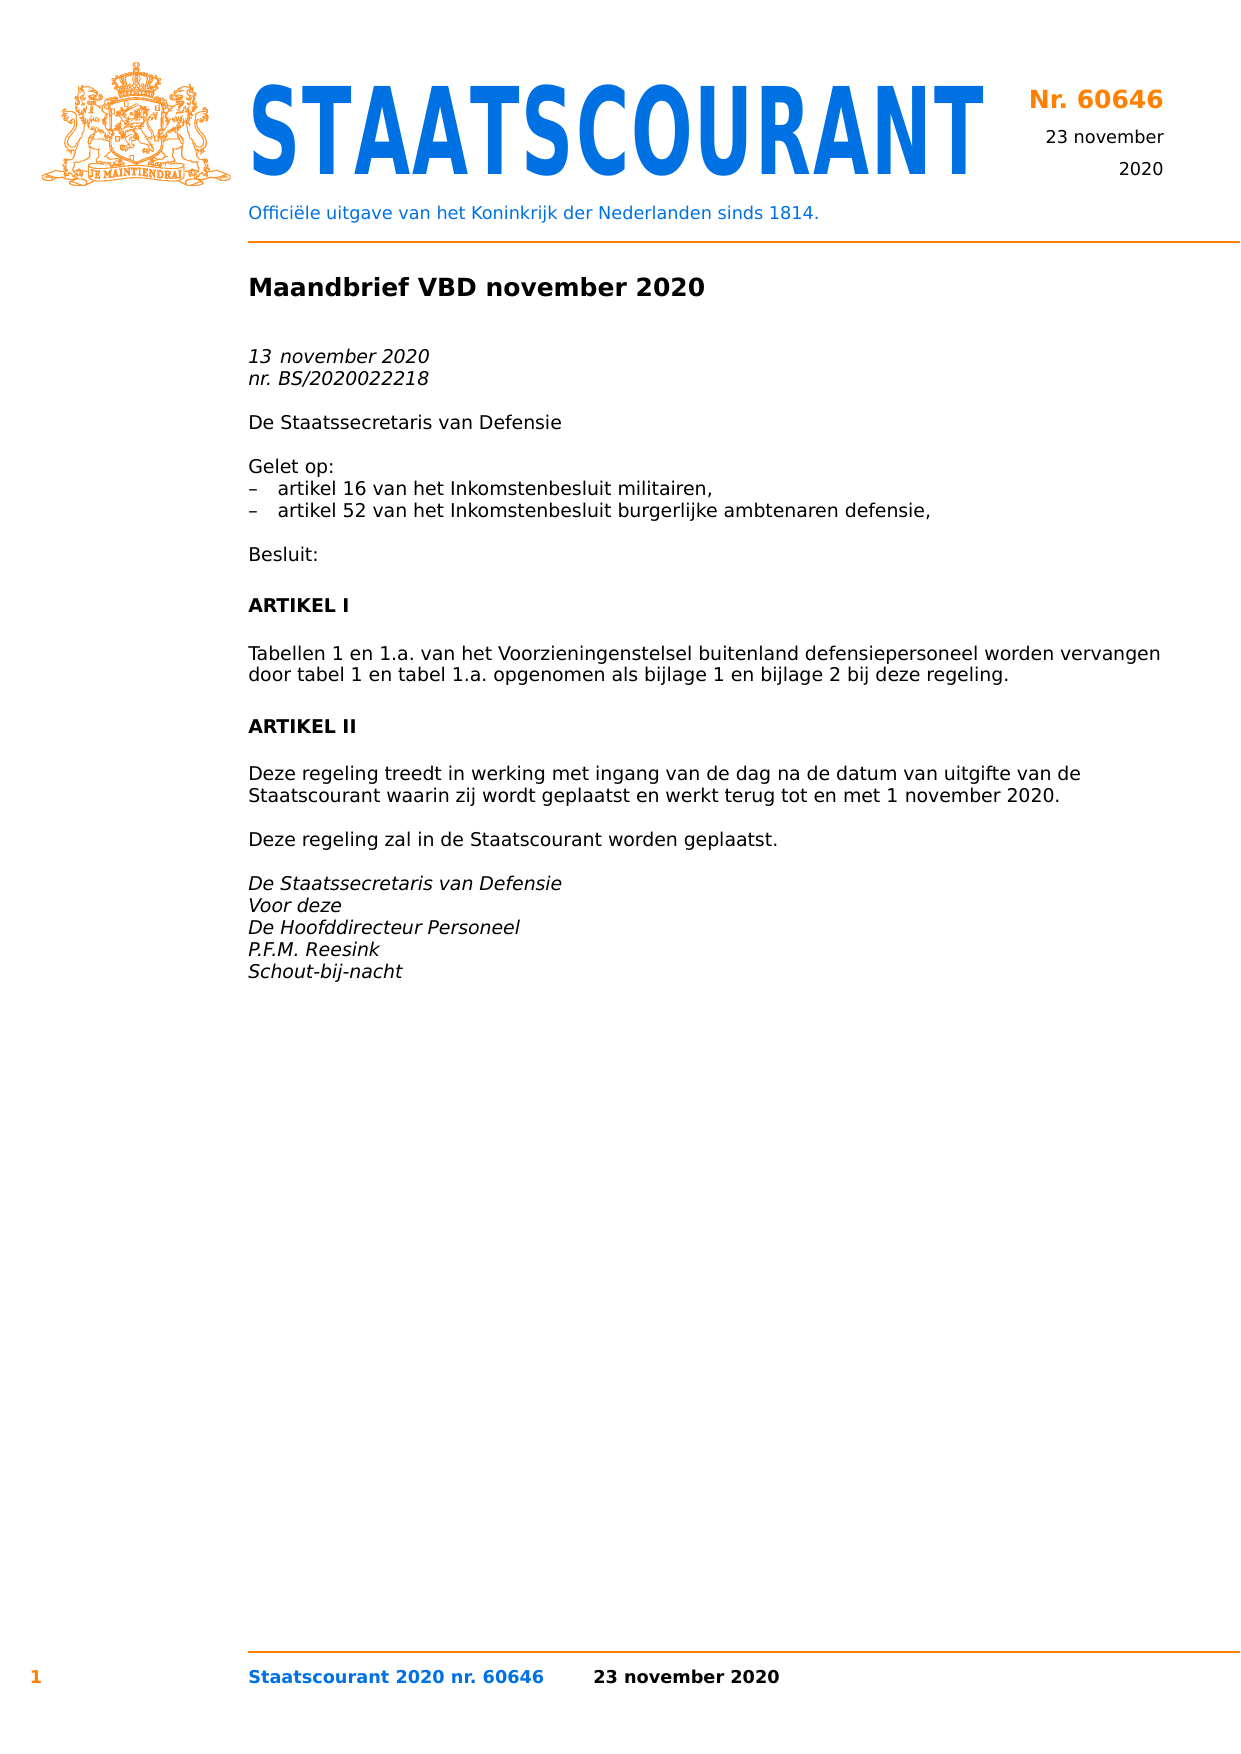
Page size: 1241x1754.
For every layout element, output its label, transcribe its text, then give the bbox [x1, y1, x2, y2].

table_header STAATSCOURANT [248, 62, 998, 203]
text nr. BS/2020022218 [248, 368, 1163, 390]
text Besluit: [248, 543, 1163, 565]
text De Staatssecretaris van Defensie Voor deze De Hoofddirecteur Personeel P.F.M. Reesink Schout-bij-nacht [248, 873, 1163, 983]
text De Staatssecretaris van Defensie [248, 412, 1163, 434]
subtitle ARTIKEL II [248, 716, 1163, 738]
text 13 november 2020 [248, 346, 1163, 368]
text Deze regeling zal in de Staatscourant worden geplaatst. [248, 829, 1163, 851]
table_cell 23 november [998, 121, 1240, 153]
table_cell 2020 [998, 153, 1240, 203]
table_header [25, 62, 248, 241]
text Tabellen 1 en 1.a. van het Voorzieningenstelsel buitenland defensiepersoneel worden vervangen door tabel 1 en tabel 1.a. opgenomen als bijlage 1 en bijlage 2 bij deze regeling. [248, 642, 1163, 686]
picture [41, 62, 231, 186]
table_header Nr. 60646 [998, 62, 1240, 121]
text Gelet op: [248, 456, 1163, 478]
subtitle ARTIKEL I [248, 595, 1163, 617]
text – artikel 52 van het Inkomstenbesluit burgerlijke ambtenaren defensie, [248, 499, 1163, 522]
text Deze regeling treedt in werking met ingang van de dag na de datum van uitgifte van de Staatscourant waarin zij wordt geplaatst en werkt terug tot en met 1 november 2020. [248, 763, 1163, 807]
subtitle Maandbrief VBD november 2020 [248, 273, 1163, 302]
text – artikel 16 van het Inkomstenbesluit militairen, [248, 478, 1163, 499]
table_cell Officiële uitgave van het Koninkrijk der Nederlanden sinds 1814. [248, 203, 1240, 241]
